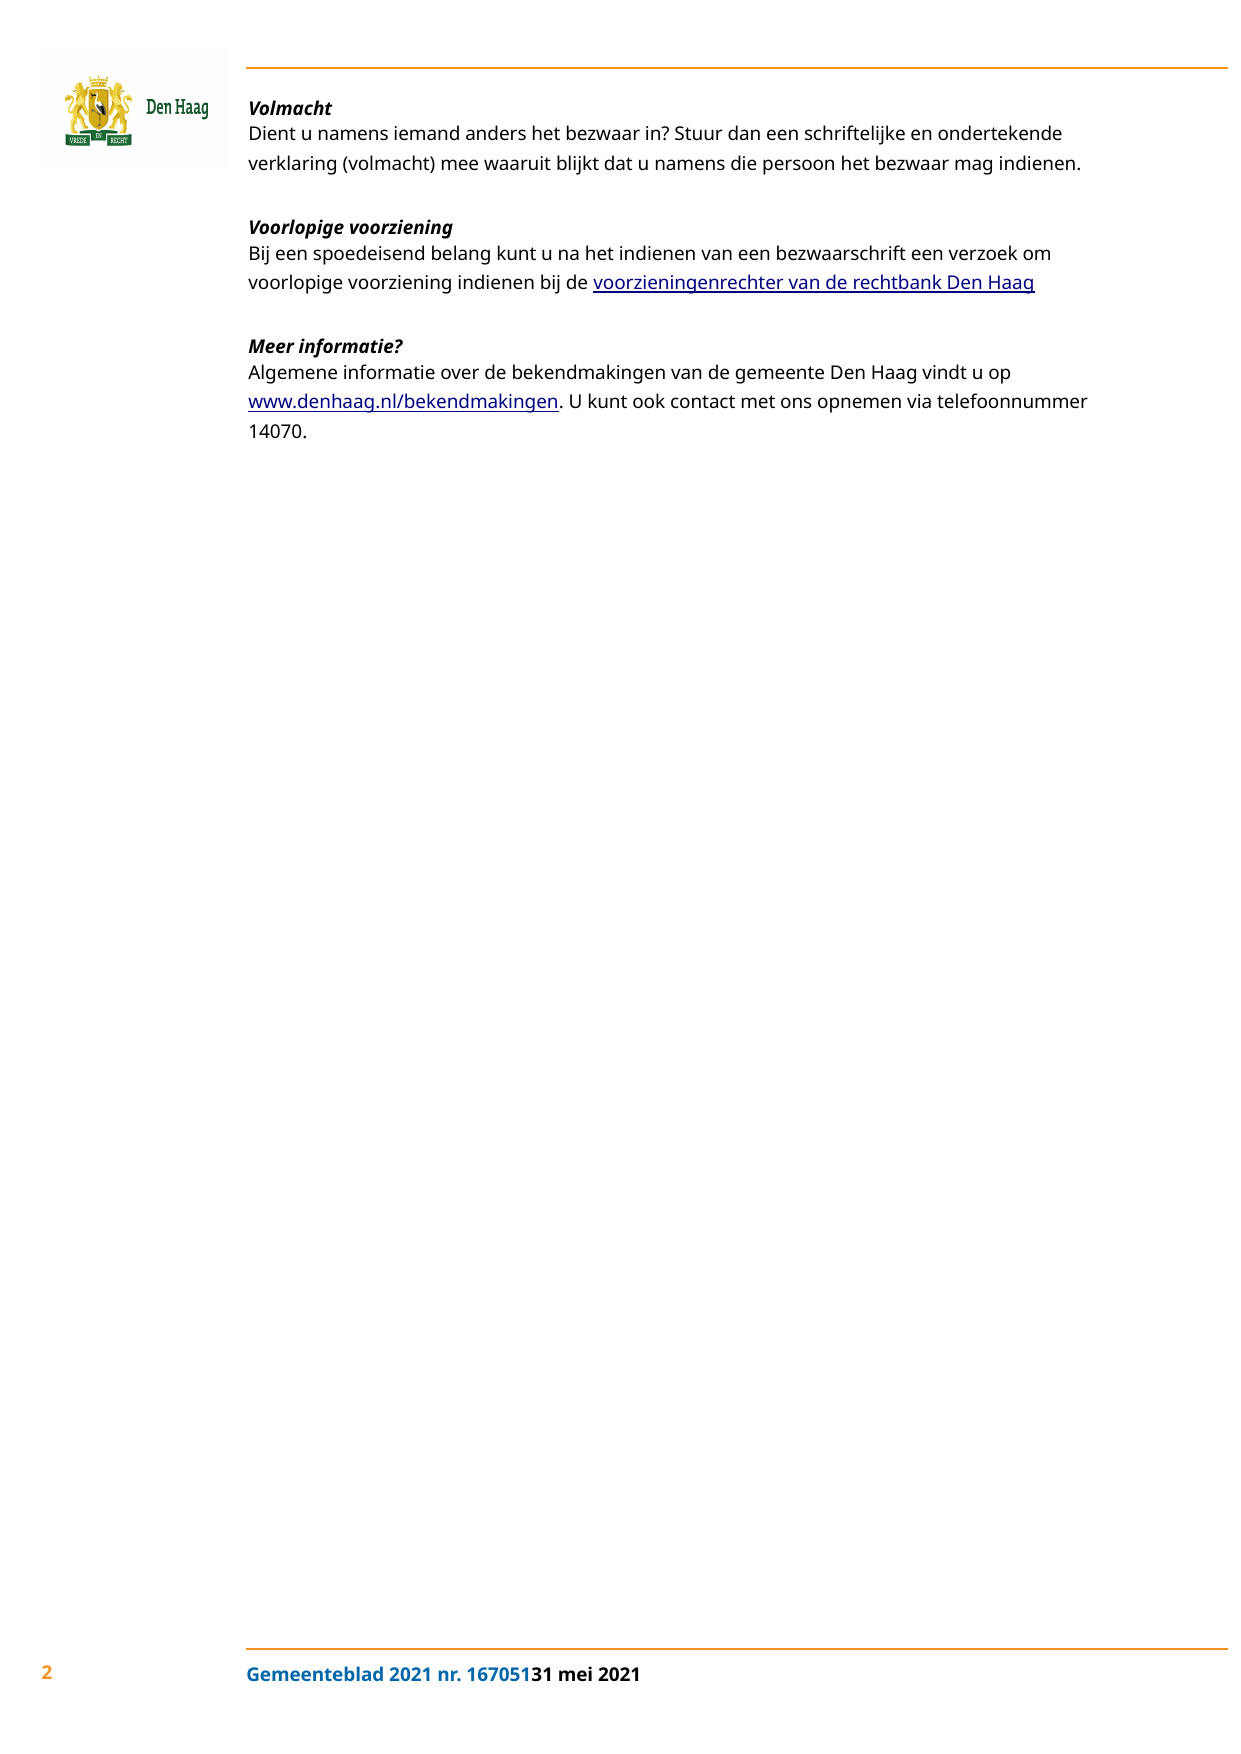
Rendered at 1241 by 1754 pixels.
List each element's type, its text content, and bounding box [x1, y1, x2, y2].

text Volmacht [248, 95, 1152, 121]
picture [41, 47, 231, 172]
text Bij een spoedeisend belang kunt u na het indienen van een bezwaarschrift een verzoek om voorlopige voorziening indienen bij de voorzieningenrechter van de rechtbank Den Haag [248, 240, 1152, 295]
text Dient u namens iemand anders het bezwaar in? Stuur dan een schriftelijke en ondertekende verklaring (volmacht) mee waaruit blijkt dat u namens die persoon het bezwaar mag indienen. [248, 121, 1152, 176]
text Algemene informatie over de bekendmakingen van de gemeente Den Haag vindt u op www.denhaag.nl/bekendmakingen. U kunt ook contact met ons opnemen via telefoonnummer 14070. [248, 359, 1152, 444]
text Voorlopige voorziening [248, 214, 1152, 240]
text Meer informatie? [248, 333, 1152, 359]
